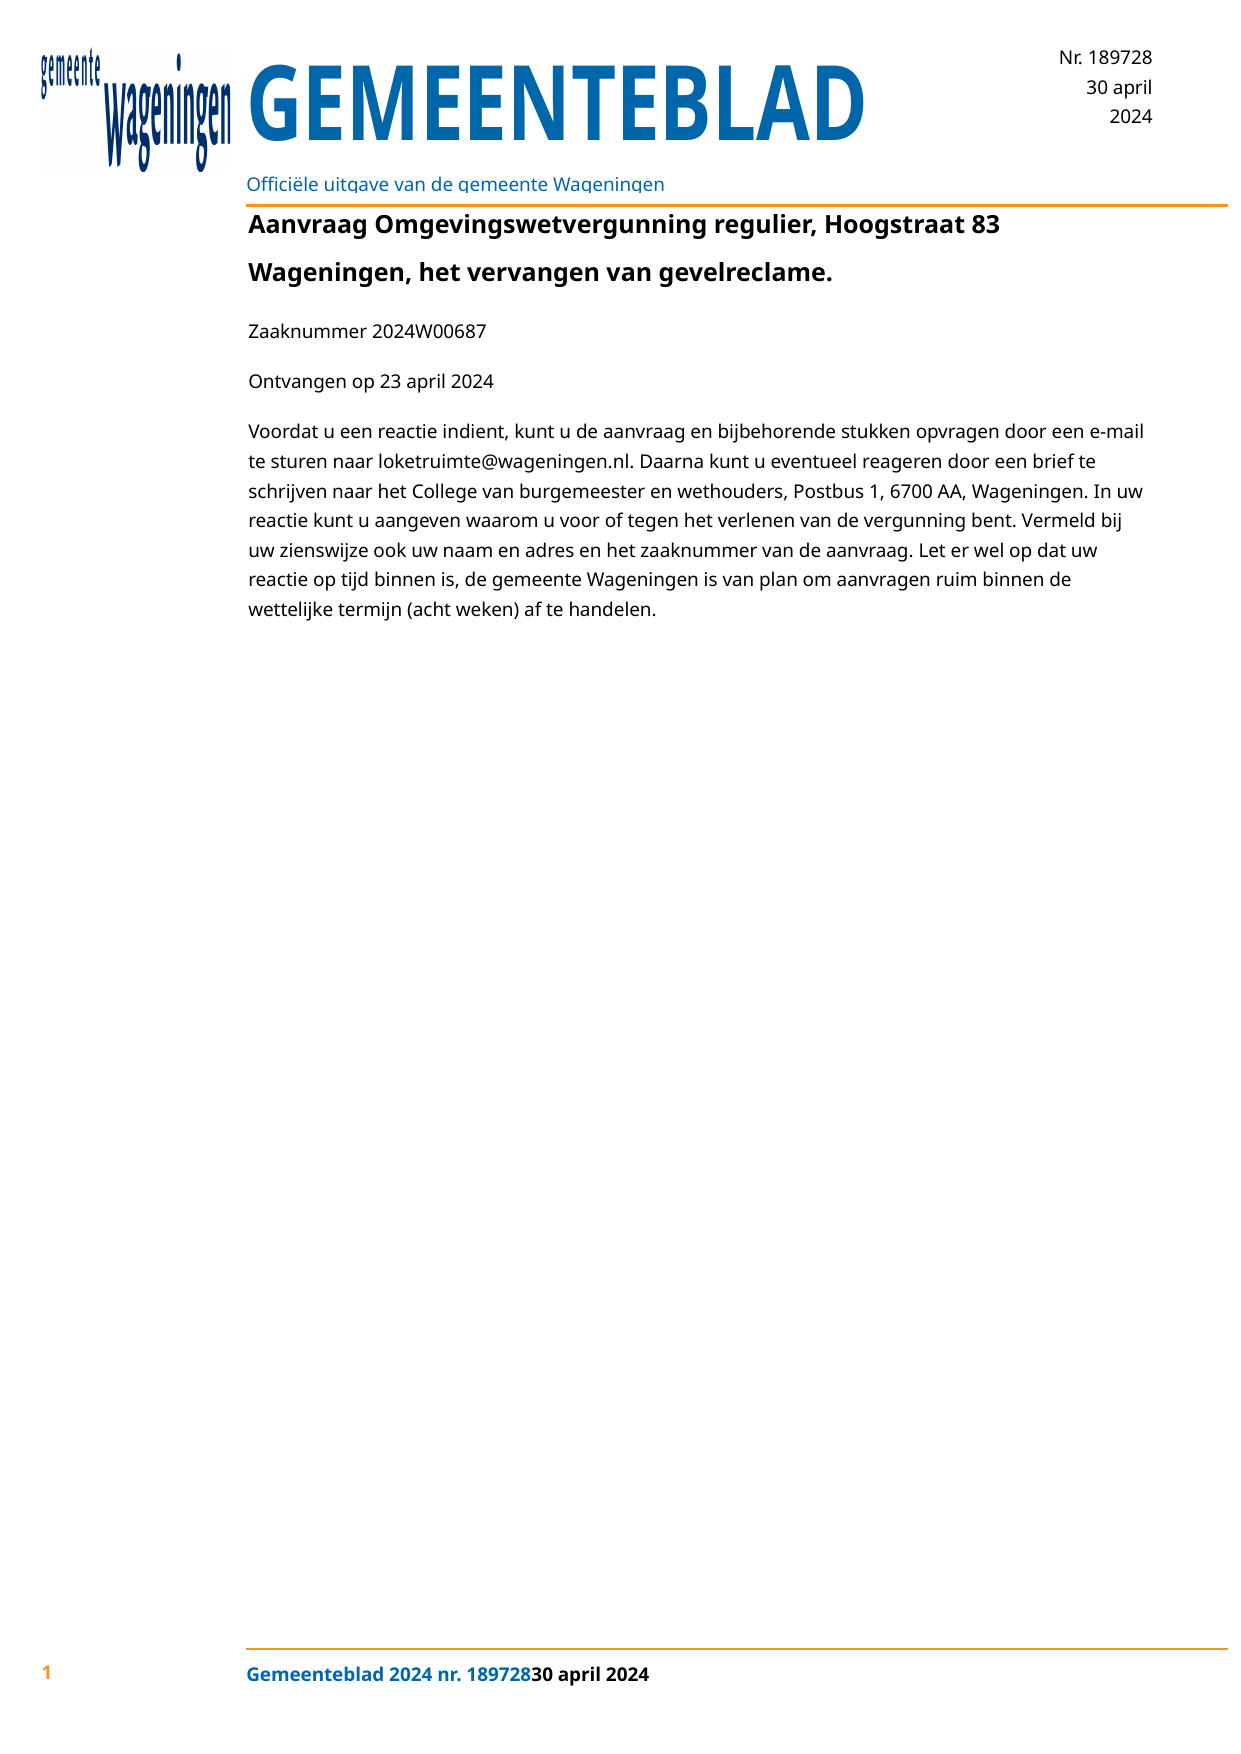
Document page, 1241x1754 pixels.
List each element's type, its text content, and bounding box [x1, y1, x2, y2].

text Voordat u een reactie indient, kunt u de aanvraag en bijbehorende stukken opvragen door een e-mail te sturen naar loketruimte@wageningen.nl. Daarna kunt u eventueel reageren door een brief te schrijven naar het College van burgemeester en wethouders, Postbus 1, 6700 AA, Wageningen. In uw reactie kunt u aangeven waarom u voor of tegen het verlenen van de vergunning bent. Vermeld bij uw zienswijze ook uw naam en adres en het zaaknummer van de aanvraag. Let er wel op dat uw reactie op tijd binnen is, de gemeente Wageningen is van plan om aanvragen ruim binnen de wettelijke termijn (acht weken) af te handelen. [248, 419, 1152, 622]
text Zaaknummer 2024W00687 [248, 318, 1152, 344]
text Aanvraag Omgevingswetvergunning regulier, Hoogstraat 83 Wageningen, het vervangen van gevelreclame. [248, 207, 1152, 288]
text Ontvangen op 23 april 2024 [248, 368, 1152, 394]
picture [41, 47, 231, 172]
